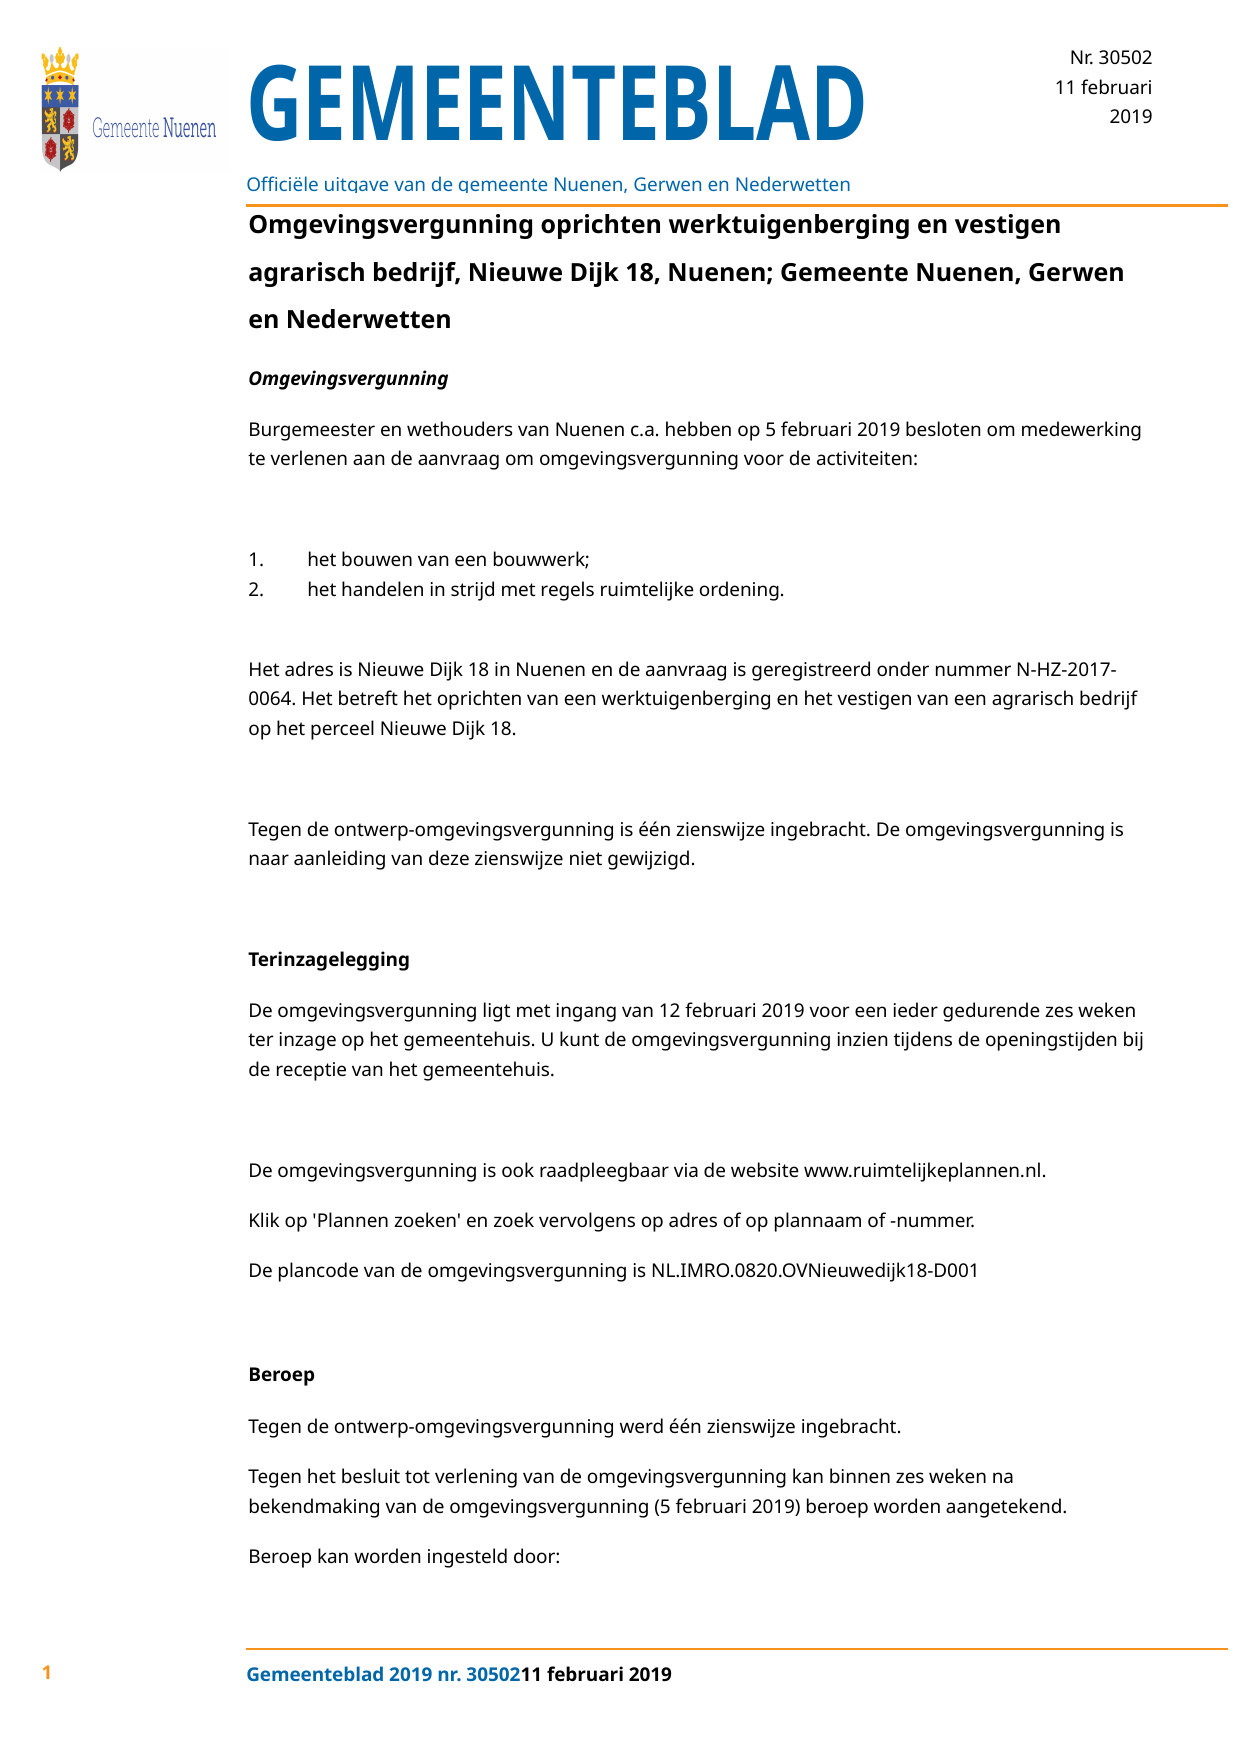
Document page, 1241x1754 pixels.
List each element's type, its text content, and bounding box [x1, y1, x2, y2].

text Beroep [248, 1358, 1152, 1388]
text De omgevingsvergunning is ook raadpleegbaar via de website www.ruimtelijkeplannen.nl. [248, 1157, 1152, 1182]
text Beroep kan worden ingesteld door: [248, 1543, 1152, 1569]
text Omgevingsvergunning [248, 366, 1152, 391]
text Tegen het besluit tot verlening van de omgevingsvergunning kan binnen zes weken na bekendmaking van de omgevingsvergunning (5 februari 2019) beroep worden aangetekend. [248, 1463, 1152, 1518]
text Omgevingsvergunning oprichten werktuigenberging en vestigen agrarisch bedrijf, Nieuwe Dijk 18, Nuenen; Gemeente Nuenen, Gerwen en Nederwetten [248, 207, 1152, 336]
picture [41, 47, 231, 172]
list het bouwen van een bouwwerk; [248, 546, 1152, 572]
text Tegen de ontwerp-omgevingsvergunning is één zienswijze ingebracht. De omgevingsvergunning is naar aanleiding van deze zienswijze niet gewijzigd. [248, 816, 1152, 871]
list het handelen in strijd met regels ruimtelijke ordening. [248, 576, 1152, 602]
text Terinzagelegging [248, 946, 1152, 972]
text Tegen de ontwerp-omgevingsvergunning werd één zienswijze ingebracht. [248, 1413, 1152, 1438]
text De plancode van de omgevingsvergunning is NL.IMRO.0820.OVNieuwedijk18-D001 [248, 1258, 1152, 1283]
text Klik op 'Plannen zoeken' en zoek vervolgens op adres of op plannaam of -nummer. [248, 1207, 1152, 1233]
text Het adres is Nieuwe Dijk 18 in Nuenen en de aanvraag is geregistreerd onder nummer N-HZ-2017-0064. Het betreft het oprichten van een werktuigenberging en het vestigen van een agrarisch bedrijf op het perceel Nieuwe Dijk 18. [248, 656, 1152, 741]
text Burgemeester en wethouders van Nuenen c.a. hebben op 5 februari 2019 besloten om medewerking te verlenen aan de aanvraag om omgevingsvergunning voor de activiteiten: [248, 416, 1152, 471]
text De omgevingsvergunning ligt met ingang van 12 februari 2019 voor een ieder gedurende zes weken ter inzage op het gemeentehuis. U kunt de omgevingsvergunning inzien tijdens de openingstijden bij de receptie van het gemeentehuis. [248, 997, 1152, 1082]
